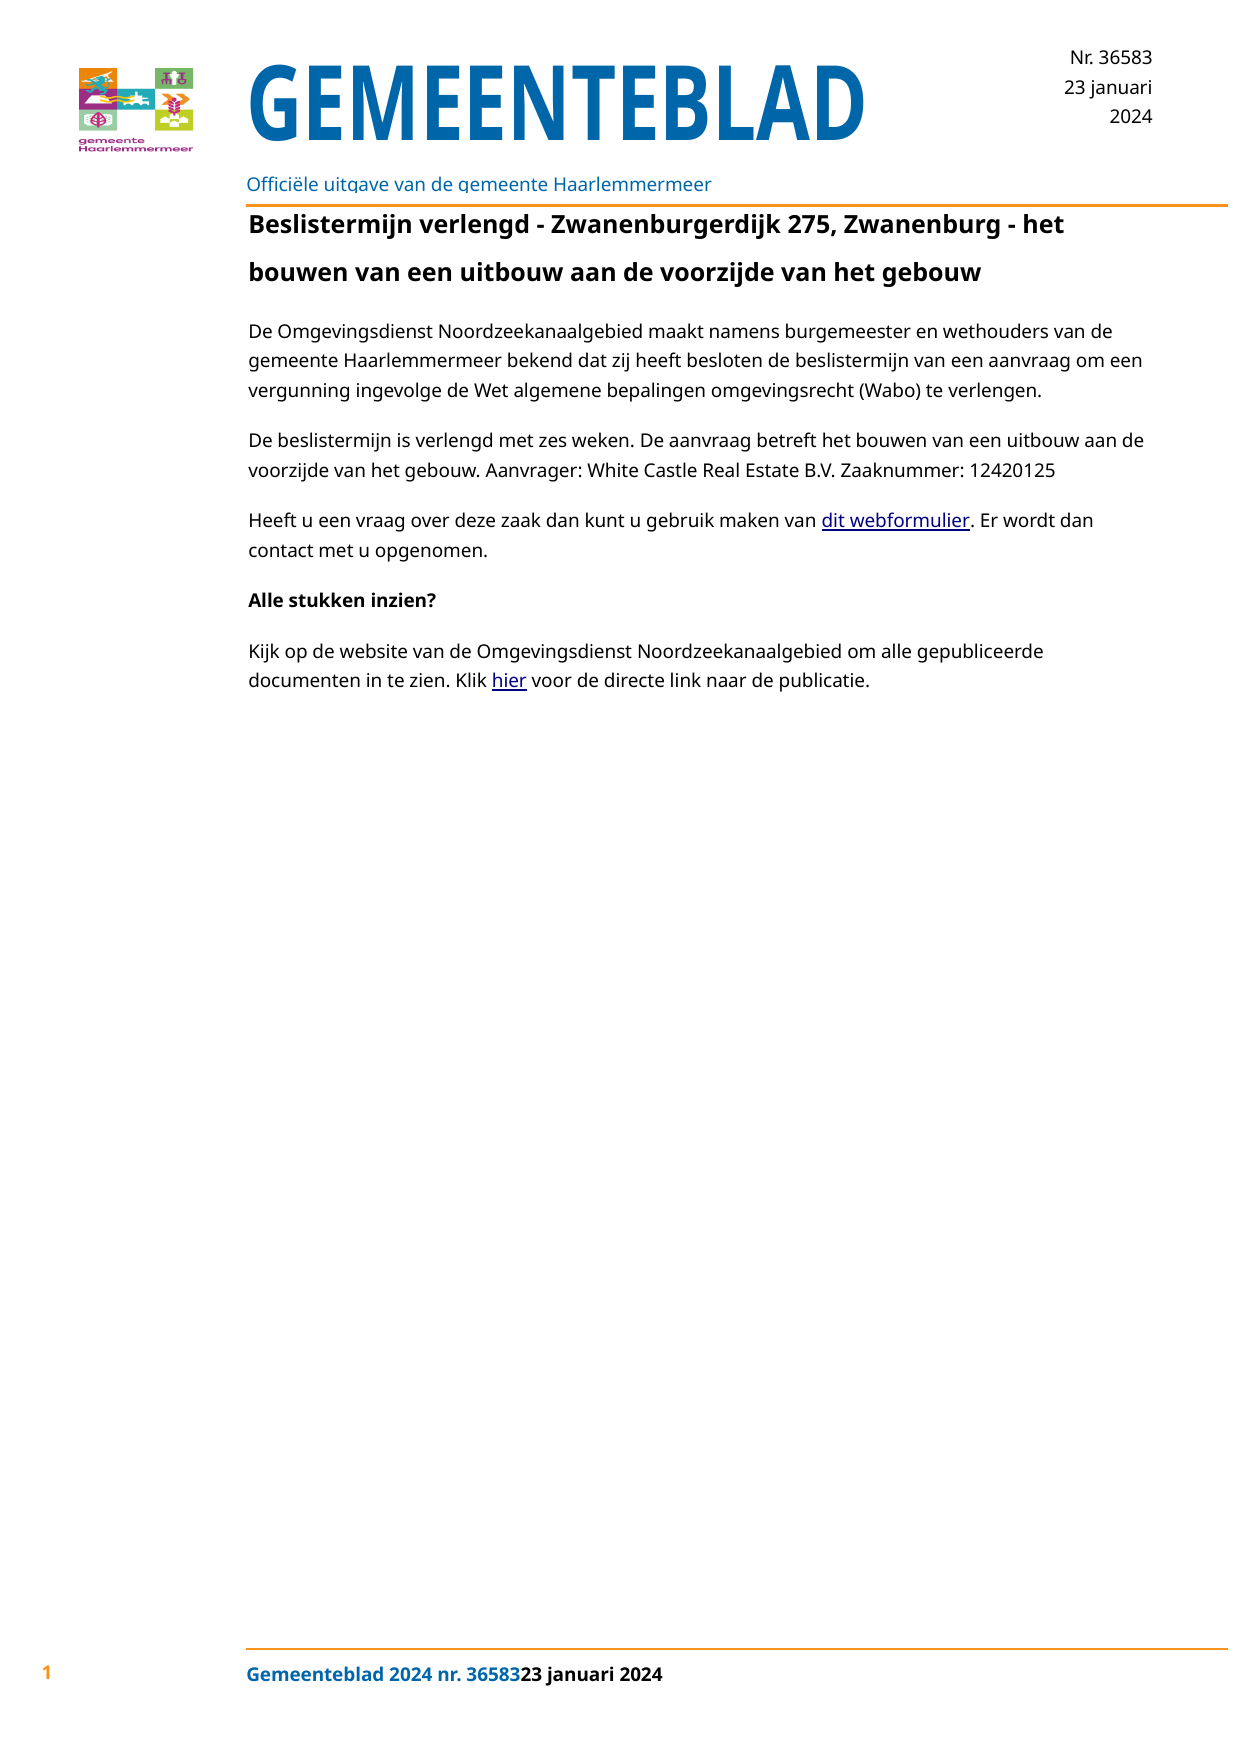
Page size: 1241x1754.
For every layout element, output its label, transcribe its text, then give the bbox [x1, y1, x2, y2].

text Beslistermijn verlengd - Zwanenburgerdijk 275, Zwanenburg - het bouwen van een uitbouw aan de voorzijde van het gebouw [248, 207, 1152, 288]
text De beslistermijn is verlengd met zes weken. De aanvraag betreft het bouwen van een uitbouw aan de voorzijde van het gebouw. Aanvrager: White Castle Real Estate B.V. Zaaknummer: 12420125 [248, 427, 1152, 483]
picture [41, 47, 231, 172]
text Alle stukken inzien? [248, 587, 1152, 613]
text De Omgevingsdienst Noordzeekanaalgebied maakt namens burgemeester en wethouders van de gemeente Haarlemmermeer bekend dat zij heeft besloten de beslistermijn van een aanvraag om een vergunning ingevolge de Wet algemene bepalingen omgevingsrecht (Wabo) te verlengen. [248, 318, 1152, 403]
text Kijk op de website van de Omgevingsdienst Noordzeekanaalgebied om alle gepubliceerde documenten in te zien. Klik hier voor de directe link naar de publicatie. [248, 638, 1152, 693]
text Heeft u een vraag over deze zaak dan kunt u gebruik maken van dit webformulier. Er wordt dan contact met u opgenomen. [248, 507, 1152, 563]
